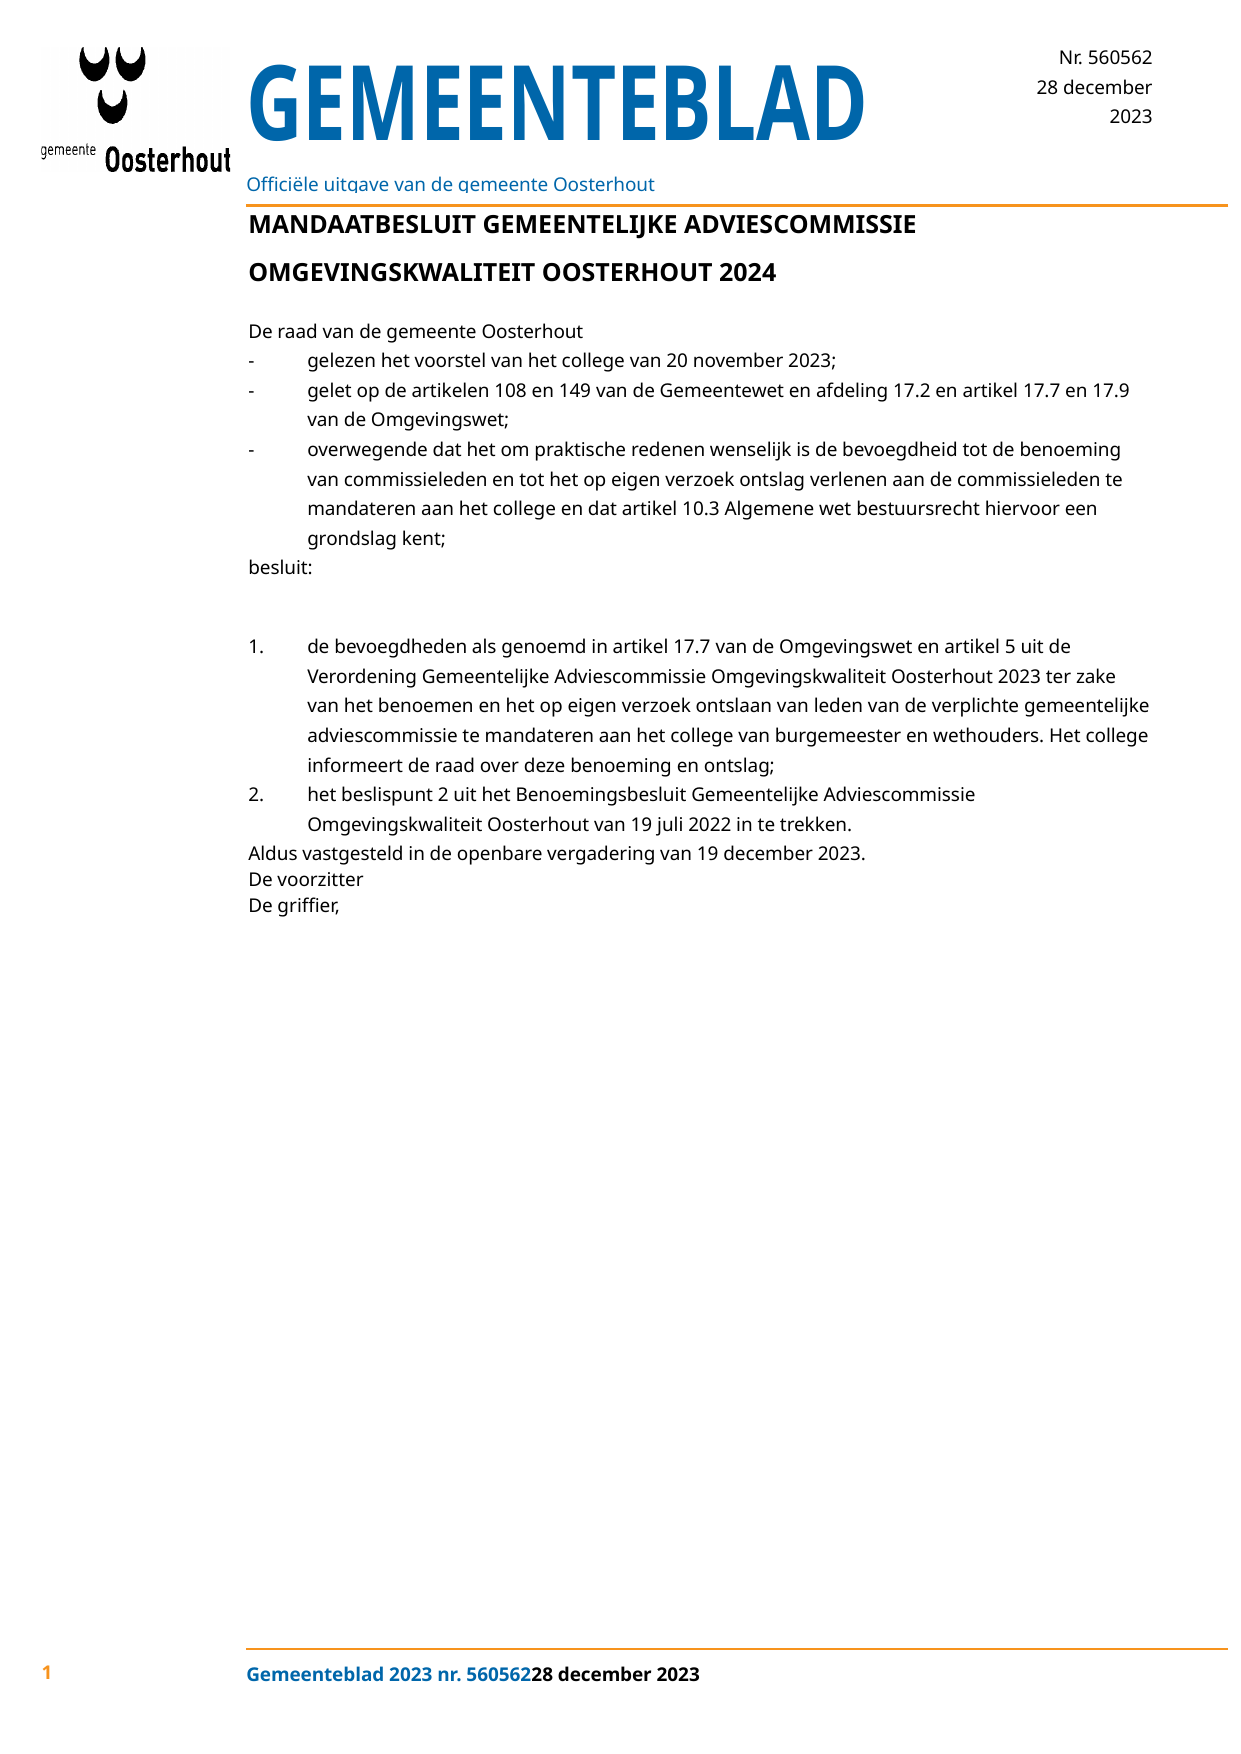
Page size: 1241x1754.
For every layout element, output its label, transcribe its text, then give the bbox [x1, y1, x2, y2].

list de bevoegdheden als genoemd in artikel 17.7 van de Omgevingswet en artikel 5 uit de Verordening Gemeentelijke Adviescommissie Omgevingskwaliteit Oosterhout 2023 ter zake van het benoemen en het op eigen verzoek ontslaan van leden van de verplichte gemeentelijke adviescommissie te mandateren aan het college van burgemeester en wethouders. Het college informeert de raad over deze benoeming en ontslag; [248, 633, 1152, 777]
list gelezen het voorstel van het college van 20 november 2023; [248, 347, 1152, 373]
list gelet op de artikelen 108 en 149 van de Gemeentewet en afdeling 17.2 en artikel 17.7 en 17.9 van de Omgevingswet; [248, 377, 1152, 432]
text MANDAATBESLUIT GEMEENTELIJKE ADVIESCOMMISSIE OMGEVINGSKWALITEIT OOSTERHOUT 2024 [248, 207, 1152, 288]
text besluit: [248, 554, 1152, 580]
list het beslispunt 2 uit het Benoemingsbesluit Gemeentelijke Adviescommissie Omgevingskwaliteit Oosterhout van 19 juli 2022 in te trekken. [248, 781, 1152, 837]
text De voorzitter [248, 866, 1152, 892]
text De raad van de gemeente Oosterhout [248, 318, 1152, 344]
list overwegende dat het om praktische redenen wenselijk is de bevoegdheid tot de benoeming van commissieleden en tot het op eigen verzoek ontslag verlenen aan de commissieleden te mandateren aan het college en dat artikel 10.3 Algemene wet bestuursrecht hiervoor een grondslag kent; [248, 436, 1152, 551]
text Aldus vastgesteld in de openbare vergadering van 19 december 2023. [248, 841, 1152, 866]
text De griffier, [248, 892, 1152, 918]
picture [41, 47, 231, 172]
